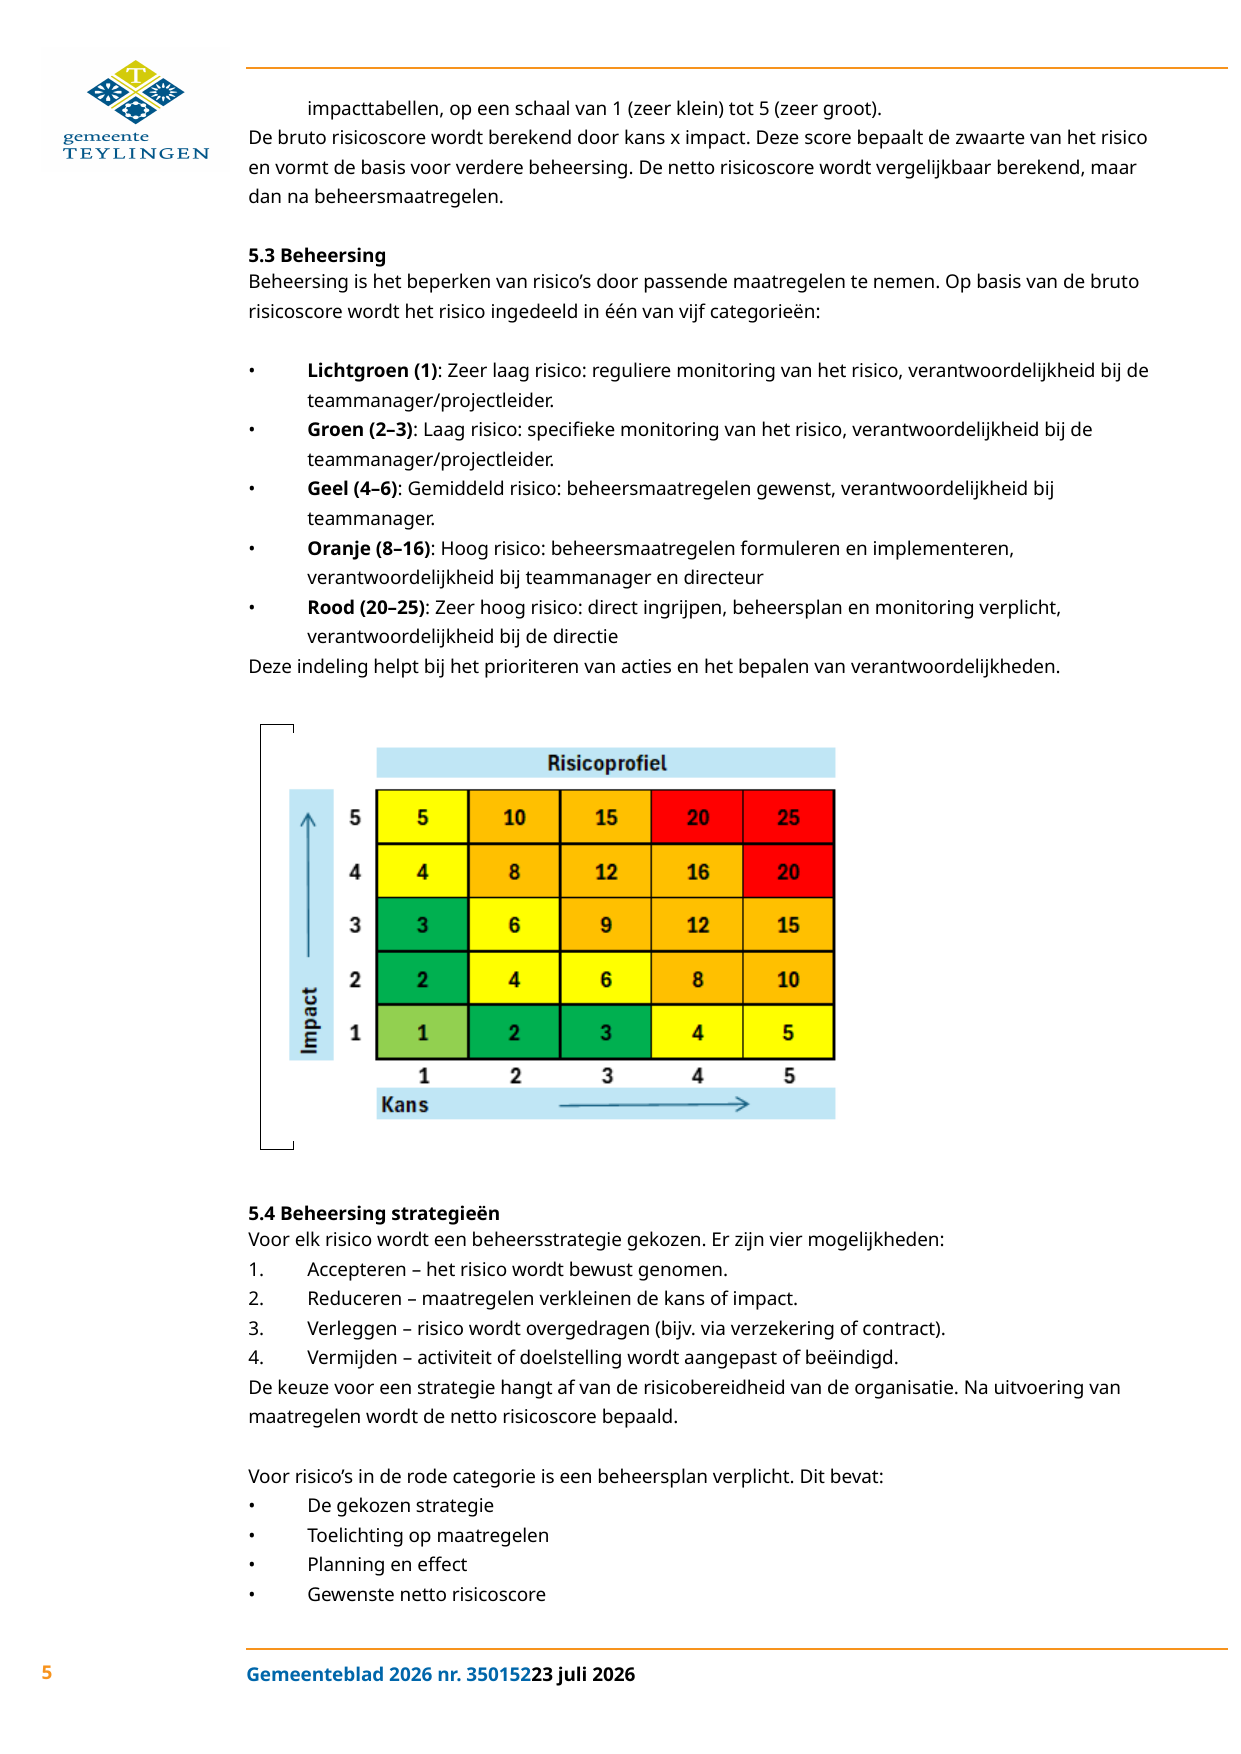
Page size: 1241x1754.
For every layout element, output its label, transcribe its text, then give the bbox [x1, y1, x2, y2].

picture [268, 733, 860, 1141]
list Planning en effect [248, 1552, 1152, 1577]
list Groen (2–3): Laag risico: specifieke monitoring van het risico, verantwoordelijkheid bij de teammanager/projectleider. [248, 416, 1152, 472]
text Voor risico’s in de rode categorie is een beheersplan verplicht. Dit bevat: [248, 1463, 1152, 1488]
list Accepteren – het risico wordt bewust genomen. [248, 1256, 1152, 1281]
list De gekozen strategie [248, 1492, 1152, 1518]
list Reduceren – maatregelen verkleinen de kans of impact. [248, 1285, 1152, 1311]
list Rood (20–25): Zeer hoog risico: direct ingrijpen, beheersplan en monitoring verplicht, verantwoordelijkheid bij de directie [248, 594, 1152, 649]
list impacttabellen, op een schaal van 1 (zeer klein) tot 5 (zeer groot). [248, 95, 1152, 121]
list Toelichting op maatregelen [248, 1522, 1152, 1548]
text Beheersing is het beperken van risico’s door passende maatregelen te nemen. Op basis van de bruto risicoscore wordt het risico ingedeeld in één van vijf categorieën: [248, 268, 1152, 324]
text 5.4 Beheersing strategieën [248, 1200, 1152, 1226]
list Oranje (8–16): Hoog risico: beheersmaatregelen formuleren en implementeren, verantwoordelijkheid bij teammanager en directeur [248, 535, 1152, 590]
list Gewenste netto risicoscore [248, 1581, 1152, 1607]
picture [41, 47, 231, 172]
list Lichtgroen (1): Zeer laag risico: reguliere monitoring van het risico, verantwoordelijkheid bij de teammanager/projectleider. [248, 357, 1152, 412]
list Vermijden – activiteit of doelstelling wordt aangepast of beëindigd. [248, 1344, 1152, 1370]
list Verleggen – risico wordt overgedragen (bijv. via verzekering of contract). [248, 1315, 1152, 1341]
text Deze indeling helpt bij het prioriteren van acties en het bepalen van verantwoordelijkheden. [248, 653, 1152, 679]
text De keuze voor een strategie hangt af van de risicobereidheid van de organisatie. Na uitvoering van maatregelen wordt de netto risicoscore bepaald. [248, 1374, 1152, 1429]
text Voor elk risico wordt een beheersstrategie gekozen. Er zijn vier mogelijkheden: [248, 1226, 1152, 1252]
text De bruto risicoscore wordt berekend door kans x impact. Deze score bepaalt de zwaarte van het risico en vormt de basis voor verdere beheersing. De netto risicoscore wordt vergelijkbaar berekend, maar dan na beheersmaatregelen. [248, 124, 1152, 209]
text 5.3 Beheersing [248, 243, 1152, 268]
list Geel (4–6): Gemiddeld risico: beheersmaatregelen gewenst, verantwoordelijkheid bij teammanager. [248, 476, 1152, 531]
